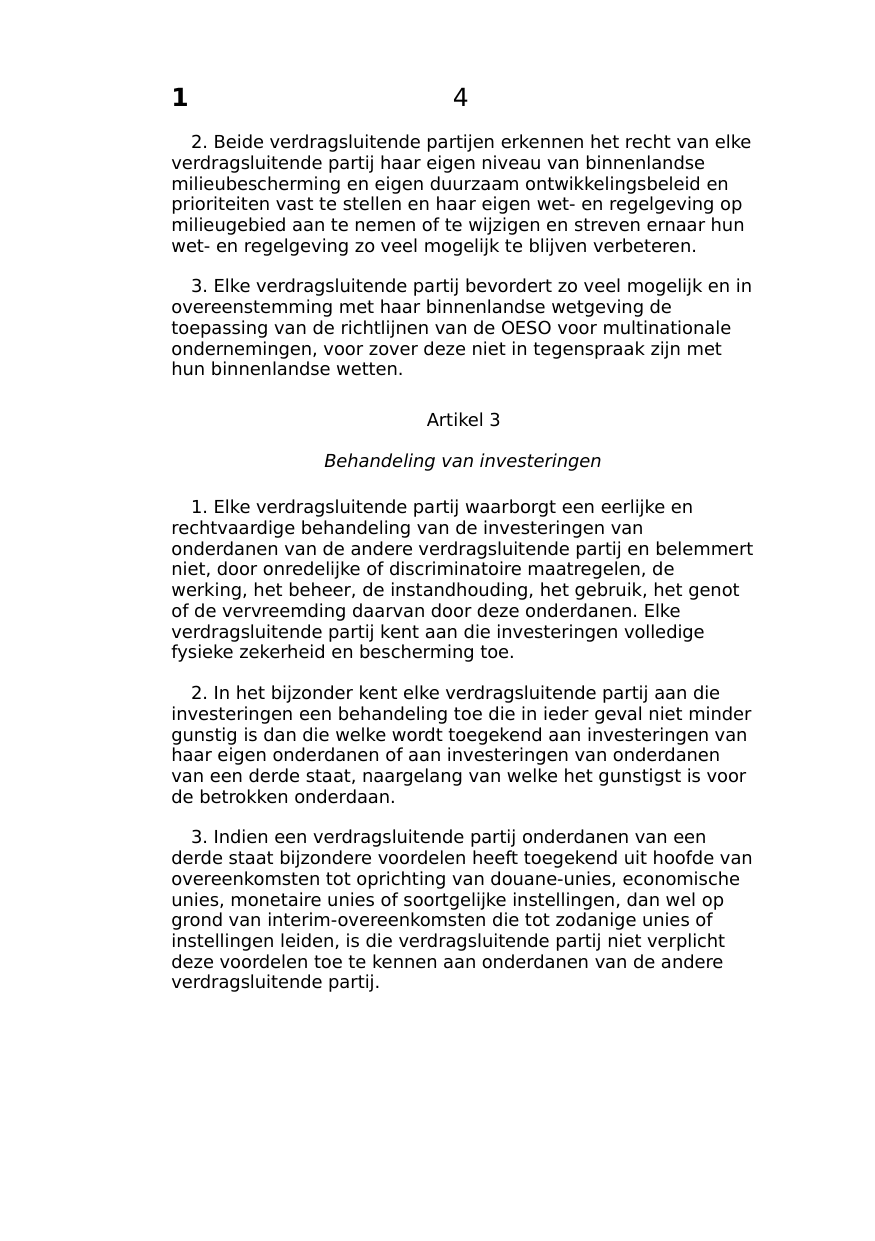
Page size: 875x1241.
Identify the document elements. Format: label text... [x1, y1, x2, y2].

subtitle Artikel 3 Behandeling van investeringen [171, 410, 756, 472]
text 2. In het bijzonder kent elke verdragsluitende partij aan die investeringen een behandeling toe die in ieder geval niet minder gunstig is dan die welke wordt toegekend aan investeringen van haar eigen onderdanen of aan investeringen van onderdanen van een derde staat, naargelang van welke het gunstigst is voor de betrokken onderdaan. [171, 683, 756, 807]
text 2. Beide verdragsluitende partijen erkennen het recht van elke verdragsluitende partij haar eigen niveau van binnenlandse milieubescherming en eigen duurzaam ontwikkelingsbeleid en prioriteiten vast te stellen en haar eigen wet- en regelgeving op milieugebied aan te nemen of te wijzigen en streven ernaar hun wet- en regelgeving zo veel mogelijk te blijven verbeteren. [171, 132, 756, 256]
text 1. Elke verdragsluitende partij waarborgt een eerlijke en rechtvaardige behandeling van de investeringen van onderdanen van de andere verdragsluitende partij en belemmert niet, door onredelijke of discriminatoire maatregelen, de werking, het beheer, de instandhouding, het gebruik, het genot of de vervreemding daarvan door deze onderdanen. Elke verdragsluitende partij kent aan die investeringen volledige fysieke zekerheid en bescherming toe. [171, 497, 756, 663]
text 3. Elke verdragsluitende partij bevordert zo veel mogelijk en in overeenstemming met haar binnenlandse wetgeving de toepassing van de richtlijnen van de OESO voor multinationale ondernemingen, voor zover deze niet in tegenspraak zijn met hun binnenlandse wetten. [171, 276, 756, 380]
text 3. Indien een verdragsluitende partij onderdanen van een derde staat bijzondere voordelen heeft toegekend uit hoofde van overeenkomsten tot oprichting van douane-unies, economische unies, monetaire unies of soortgelijke instellingen, dan wel op grond van interim-overeenkomsten die tot zodanige unies of instellingen leiden, is die verdragsluitende partij niet verplicht deze voordelen toe te kennen aan onderdanen van de andere verdragsluitende partij. [171, 827, 756, 993]
